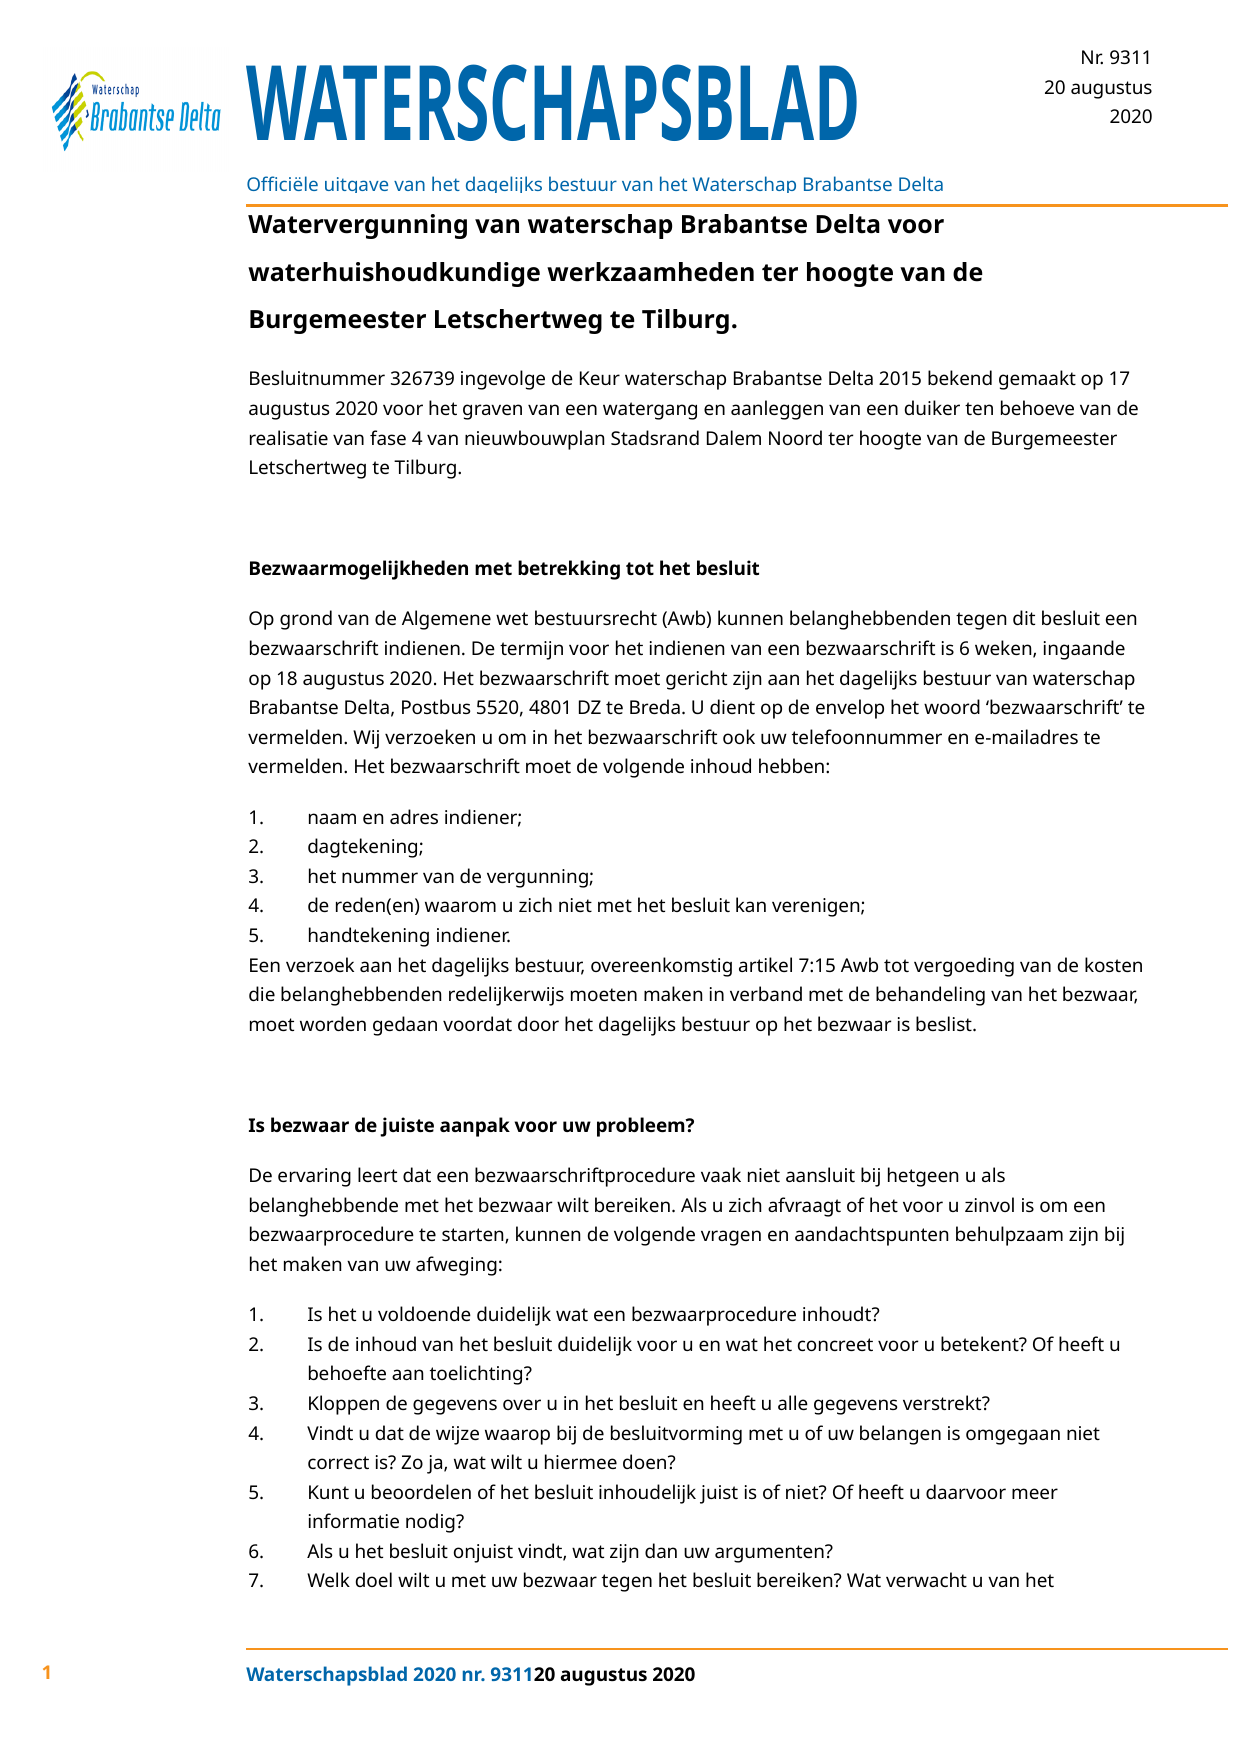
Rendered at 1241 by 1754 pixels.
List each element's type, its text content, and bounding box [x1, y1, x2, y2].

list dagtekening; [248, 833, 1152, 859]
picture [41, 47, 231, 172]
list het nummer van de vergunning; [248, 863, 1152, 889]
text Bezwaarmogelijkheden met betrekking tot het besluit [248, 555, 1152, 581]
list Als u het besluit onjuist vindt, wat zijn dan uw argumenten? [248, 1538, 1152, 1564]
text De ervaring leert dat een bezwaarschriftprocedure vaak niet aansluit bij hetgeen u als belanghebbende met het bezwaar wilt bereiken. Als u zich afvraagt of het voor u zinvol is om een bezwaarprocedure te starten, kunnen de volgende vragen en aandachtspunten behulpzaam zijn bij het maken van uw afweging: [248, 1162, 1152, 1277]
text Besluitnummer 326739 ingevolge de Keur waterschap Brabantse Delta 2015 bekend gemaakt op 17 augustus 2020 voor het graven van een watergang en aanleggen van een duiker ten behoeve van de realisatie van fase 4 van nieuwbouwplan Stadsrand Dalem Noord ter hoogte van de Burgemeester Letschertweg te Tilburg. [248, 366, 1152, 480]
list de reden(en) waarom u zich niet met het besluit kan verenigen; [248, 893, 1152, 918]
list Kloppen de gegevens over u in het besluit en heeft u alle gegevens verstrekt? [248, 1390, 1152, 1416]
list naam en adres indiener; [248, 804, 1152, 829]
list Kunt u beoordelen of het besluit inhoudelijk juist is of niet? Of heeft u daarvoor meer informatie nodig? [248, 1479, 1152, 1534]
list Is de inhoud van het besluit duidelijk voor u en wat het concreet voor u betekent? Of heeft u behoefte aan toelichting? [248, 1331, 1152, 1386]
text Op grond van de Algemene wet bestuursrecht (Awb) kunnen belanghebbenden tegen dit besluit een bezwaarschrift indienen. De termijn voor het indienen van een bezwaarschrift is 6 weken, ingaande op 18 augustus 2020. Het bezwaarschrift moet gericht zijn aan het dagelijks bestuur van waterschap Brabantse Delta, Postbus 5520, 4801 DZ te Breda. U dient op de envelop het woord ‘bezwaarschrift’ te vermelden. Wij verzoeken u om in het bezwaarschrift ook uw telefoonnummer en e‑mailadres te vermelden. Het bezwaarschrift moet de volgende inhoud hebben: [248, 606, 1152, 779]
text Watervergunning van waterschap Brabantse Delta voor waterhuishoudkundige werkzaamheden ter hoogte van de Burgemeester Letschertweg te Tilburg. [248, 207, 1152, 336]
text Is bezwaar de juiste aanpak voor uw probleem? [248, 1112, 1152, 1137]
list Welk doel wilt u met uw bezwaar tegen het besluit bereiken? Wat verwacht u van het [248, 1568, 1152, 1593]
list Vindt u dat de wijze waarop bij de besluitvorming met u of uw belangen is omgegaan niet correct is? Zo ja, wat wilt u hiermee doen? [248, 1420, 1152, 1475]
list handtekening indiener. [248, 922, 1152, 948]
text Een verzoek aan het dagelijks bestuur, overeenkomstig artikel 7:15 Awb tot vergoeding van de kosten die belanghebbenden redelijkerwijs moeten maken in verband met de behandeling van het bezwaar, moet worden gedaan voordat door het dagelijks bestuur op het bezwaar is beslist. [248, 952, 1152, 1037]
list Is het u voldoende duidelijk wat een bezwaarprocedure inhoudt? [248, 1301, 1152, 1327]
